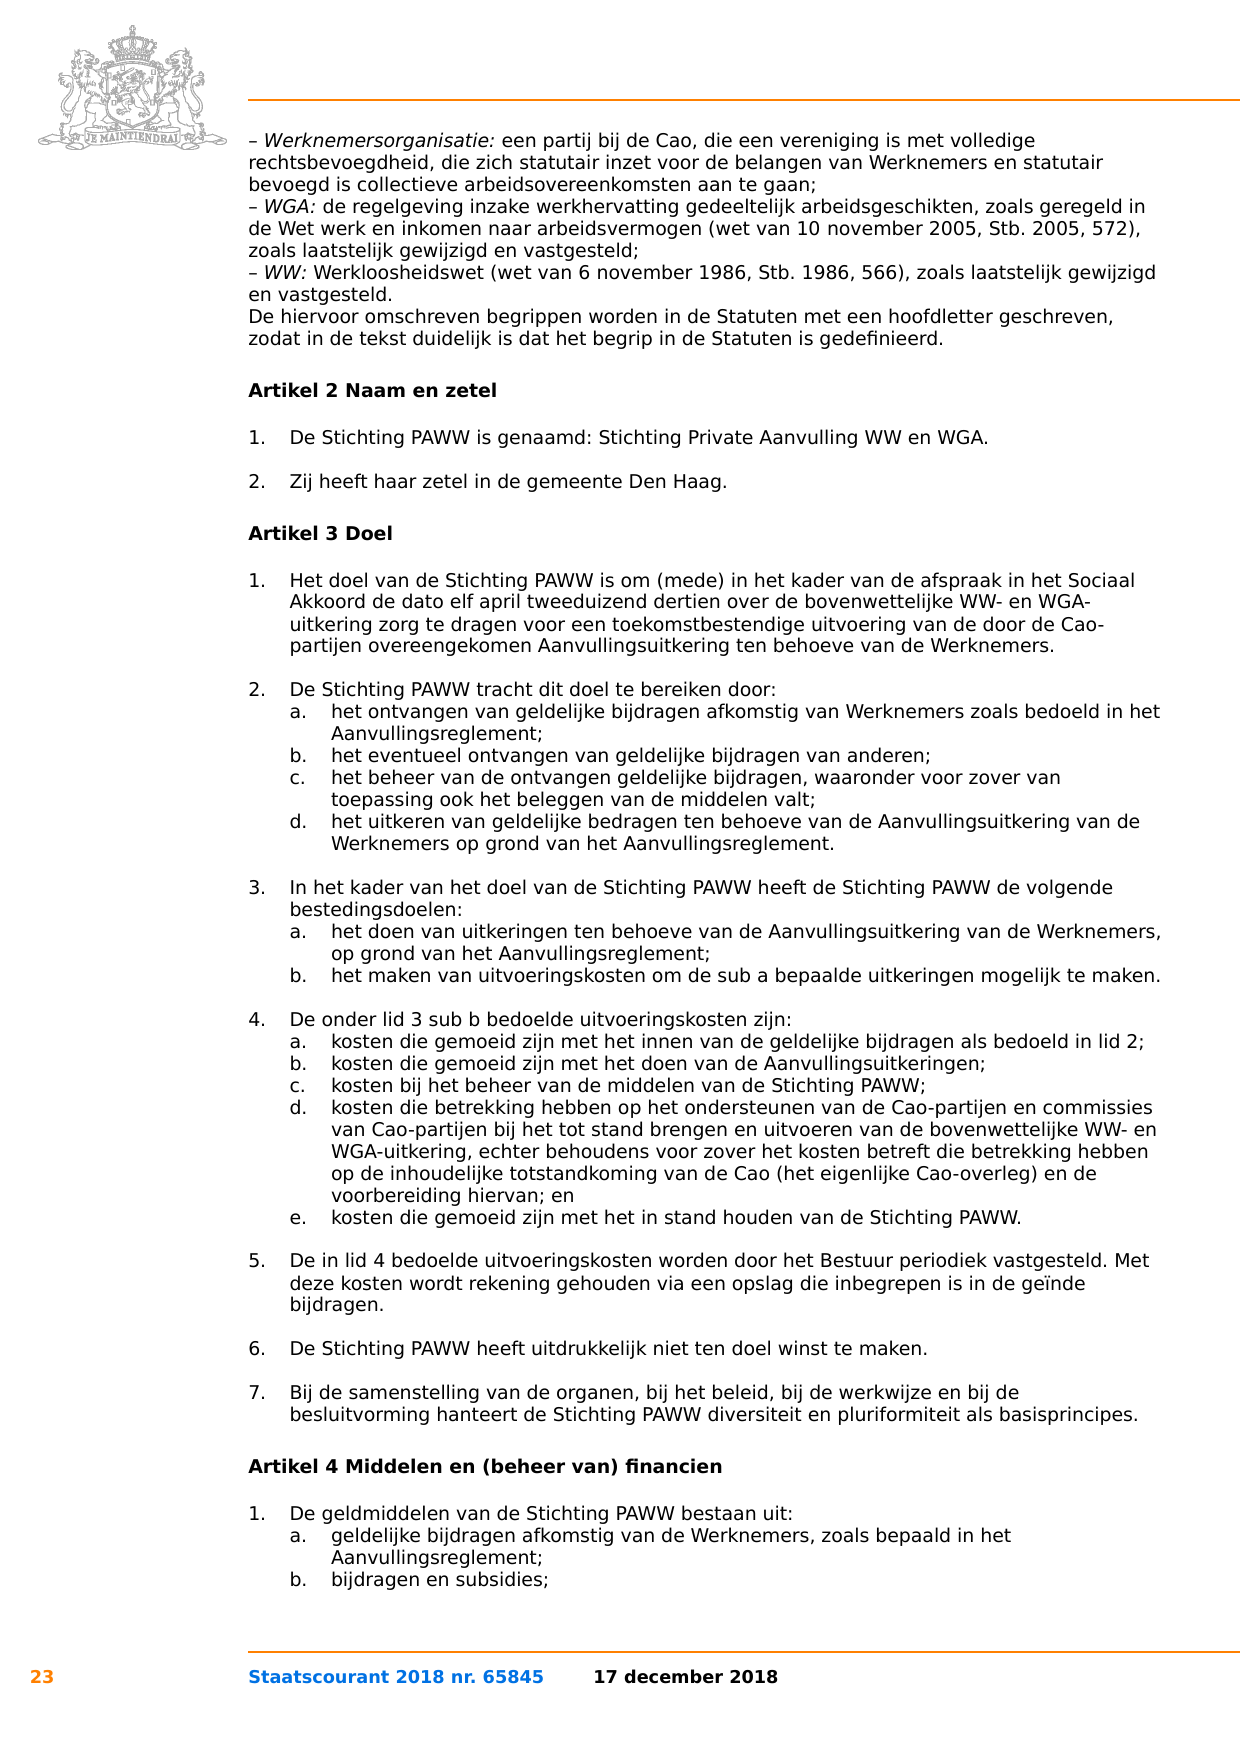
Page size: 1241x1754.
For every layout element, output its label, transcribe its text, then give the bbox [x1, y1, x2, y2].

text 1. De Stichting PAWW is genaamd: Stichting Private Aanvulling WW en WGA. [248, 427, 1163, 449]
text a. kosten die gemoeid zijn met het innen van de geldelijke bijdragen als bedoeld in lid 2; [289, 1031, 1163, 1053]
text c. kosten bij het beheer van de middelen van de Stichting PAWW; [289, 1075, 1163, 1097]
text 6. De Stichting PAWW heeft uitdrukkelijk niet ten doel winst te maken. [248, 1338, 1163, 1360]
text 2. Zij heeft haar zetel in de gemeente Den Haag. [248, 471, 1163, 492]
text 4. De onder lid 3 sub b bedoelde uitvoeringskosten zijn: [248, 1009, 1163, 1031]
text b. kosten die gemoeid zijn met het doen van de Aanvullingsuitkeringen; [289, 1053, 1163, 1075]
picture [38, 25, 227, 150]
subtitle Artikel 2 Naam en zetel [248, 380, 1163, 402]
text d. kosten die betrekking hebben op het ondersteunen van de Cao-partijen en commissies van Cao-partijen bij het tot stand brengen en uitvoeren van de bovenwettelijke WW- en WGA-uitkering, echter behoudens voor zover het kosten betreft die betrekking hebben op de inhoudelijke totstandkoming van de Cao (het eigenlijke Cao-overleg) en de voorbereiding hiervan; en [289, 1097, 1163, 1207]
text e. kosten die gemoeid zijn met het in stand houden van de Stichting PAWW. [289, 1207, 1163, 1228]
text b. bijdragen en subsidies; [289, 1569, 1163, 1591]
text b. het maken van uitvoeringskosten om de sub a bepaalde uitkeringen mogelijk te maken. [289, 965, 1163, 987]
text – WW: Werkloosheidswet (wet van 6 november 1986, Stb. 1986, 566), zoals laatstelijk gewijzigd en vastgesteld. [248, 262, 1163, 306]
text a. het doen van uitkeringen ten behoeve van de Aanvullingsuitkering van de Werknemers, op grond van het Aanvullingsreglement; [289, 921, 1163, 965]
subtitle Artikel 3 Doel [248, 522, 1163, 544]
text – WGA: de regelgeving inzake werkhervatting gedeeltelijk arbeidsgeschikten, zoals geregeld in de Wet werk en inkomen naar arbeidsvermogen (wet van 10 november 2005, Stb. 2005, 572), zoals laatstelijk gewijzigd en vastgesteld; [248, 196, 1163, 262]
text d. het uitkeren van geldelijke bedragen ten behoeve van de Aanvullingsuitkering van de Werknemers op grond van het Aanvullingsreglement. [289, 811, 1163, 855]
text 2. De Stichting PAWW tracht dit doel te bereiken door: [248, 679, 1163, 701]
text 1. De geldmiddelen van de Stichting PAWW bestaan uit: [248, 1503, 1163, 1525]
text a. het ontvangen van geldelijke bijdragen afkomstig van Werknemers zoals bedoeld in het Aanvullingsreglement; [289, 701, 1163, 745]
text c. het beheer van de ontvangen geldelijke bijdragen, waaronder voor zover van toepassing ook het beleggen van de middelen valt; [289, 767, 1163, 811]
text b. het eventueel ontvangen van geldelijke bijdragen van anderen; [289, 745, 1163, 767]
subtitle Artikel 4 Middelen en (beheer van) financien [248, 1456, 1163, 1478]
text 1. Het doel van de Stichting PAWW is om (mede) in het kader van de afspraak in het Sociaal Akkoord de dato elf april tweeduizend dertien over de bovenwettelijke WW- en WGA-uitkering zorg te dragen voor een toekomstbestendige uitvoering van de door de Cao-partijen overeengekomen Aanvullingsuitkering ten behoeve van de Werknemers. [248, 569, 1163, 657]
text 3. In het kader van het doel van de Stichting PAWW heeft de Stichting PAWW de volgende bestedingsdoelen: [248, 877, 1163, 921]
text a. geldelijke bijdragen afkomstig van de Werknemers, zoals bepaald in het Aanvullingsreglement; [289, 1525, 1163, 1569]
text 5. De in lid 4 bedoelde uitvoeringskosten worden door het Bestuur periodiek vastgesteld. Met deze kosten wordt rekening gehouden via een opslag die inbegrepen is in de geïnde bijdragen. [248, 1250, 1163, 1316]
text De hiervoor omschreven begrippen worden in de Statuten met een hoofdletter geschreven, zodat in de tekst duidelijk is dat het begrip in de Statuten is gedefinieerd. [248, 306, 1163, 350]
text 7. Bij de samenstelling van de organen, bij het beleid, bij de werkwijze en bij de besluitvorming hanteert de Stichting PAWW diversiteit en pluriformiteit als basisprincipes. [248, 1382, 1163, 1426]
text – Werknemersorganisatie: een partij bij de Cao, die een vereniging is met volledige rechtsbevoegdheid, die zich statutair inzet voor de belangen van Werknemers en statutair bevoegd is collectieve arbeidsovereenkomsten aan te gaan; [248, 130, 1163, 196]
